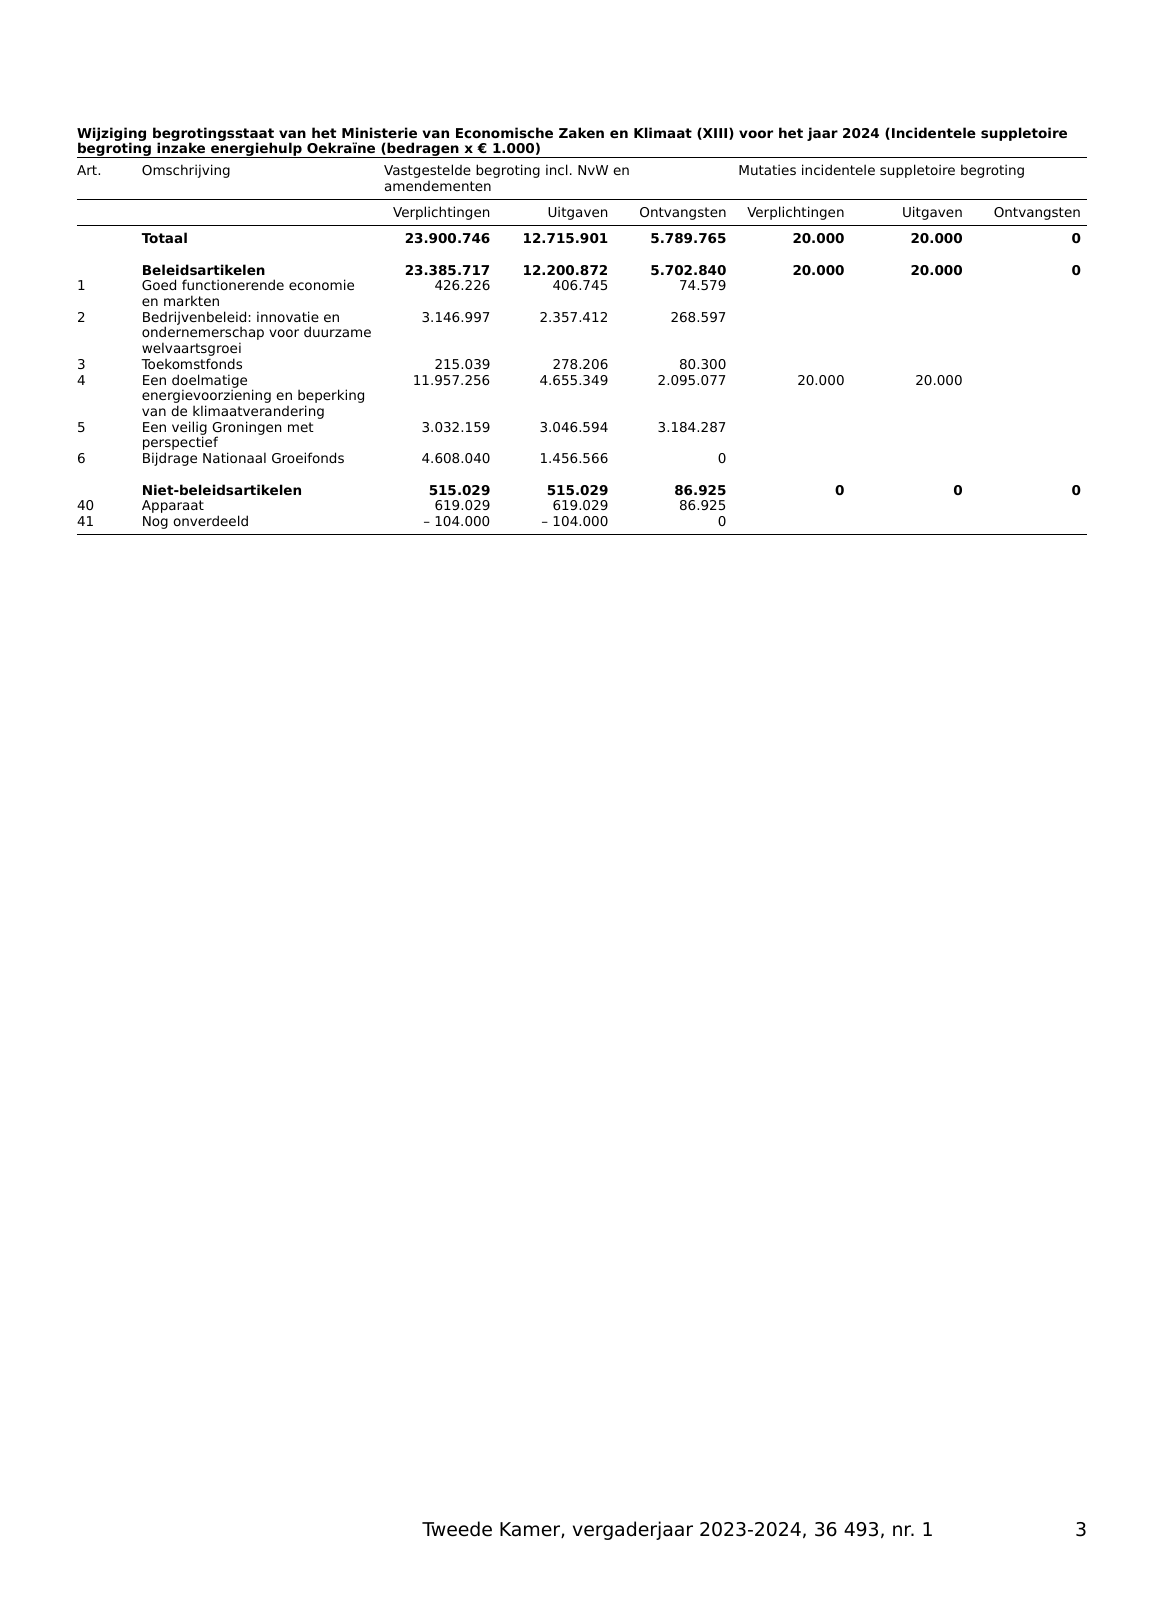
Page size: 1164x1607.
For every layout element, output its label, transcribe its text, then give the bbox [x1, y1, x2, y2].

table_cell 426.226 [378, 278, 496, 309]
table_cell 4 [77, 373, 136, 419]
table_cell Nog onverdeeld [136, 514, 378, 534]
table_cell 3.046.594 [496, 420, 614, 451]
table_cell 3.146.997 [378, 310, 496, 357]
table_cell 268.597 [614, 310, 732, 357]
table_cell [850, 514, 968, 534]
table_cell 215.039 [378, 357, 496, 372]
table_cell 406.745 [496, 278, 614, 309]
table_cell [969, 498, 1087, 514]
table_cell 3 [77, 357, 136, 372]
table_cell [969, 247, 1087, 262]
table_cell 0 [969, 262, 1087, 278]
table_cell Mutaties incidentele suppletoire begroting [732, 158, 1087, 199]
table_cell 0 [969, 483, 1087, 498]
table_cell [614, 467, 732, 482]
table_header Wijziging begrotingsstaat van het Ministerie van Economische Zaken en Klimaat (XIII) voor het jaar 2024 (Incidentele suppletoire begroting inzake energiehulp Oekraïne (bedragen x € 1.000) [77, 126, 1087, 157]
table_cell 12.715.901 [496, 226, 614, 247]
table_cell – 104.000 [378, 514, 496, 534]
table_cell Omschrijving [136, 158, 378, 199]
table_cell [378, 247, 496, 262]
table_cell 515.029 [378, 483, 496, 498]
table_cell [732, 278, 850, 309]
table_cell [77, 483, 136, 498]
table_cell [732, 451, 850, 467]
table_cell Toekomstfonds [136, 357, 378, 372]
table_cell 4.655.349 [496, 373, 614, 419]
table_cell [378, 467, 496, 482]
table_cell 3.032.159 [378, 420, 496, 451]
table_cell 20.000 [732, 262, 850, 278]
table_cell 41 [77, 514, 136, 534]
table_cell [850, 467, 968, 482]
table_cell [850, 498, 968, 514]
table_cell [77, 467, 136, 482]
table_cell 2 [77, 310, 136, 357]
table_cell Verplichtingen [732, 200, 850, 225]
table_cell [850, 278, 968, 309]
table_cell 0 [614, 514, 732, 534]
table_cell [732, 420, 850, 451]
table_cell 619.029 [378, 498, 496, 514]
table_cell [969, 278, 1087, 309]
table_cell 5.789.765 [614, 226, 732, 247]
table_cell [136, 247, 378, 262]
table_cell 0 [969, 226, 1087, 247]
table_cell 619.029 [496, 498, 614, 514]
table_cell Apparaat [136, 498, 378, 514]
table_cell 515.029 [496, 483, 614, 498]
table_cell 74.579 [614, 278, 732, 309]
table_cell 23.900.746 [378, 226, 496, 247]
table_cell 20.000 [732, 373, 850, 419]
table_cell [969, 420, 1087, 451]
table_cell Ontvangsten [614, 200, 732, 225]
table_cell 0 [614, 451, 732, 467]
table_cell [850, 451, 968, 467]
table_cell Uitgaven [850, 200, 968, 225]
table_cell 86.925 [614, 498, 732, 514]
table_cell 1 [77, 278, 136, 309]
table_cell 5.702.840 [614, 262, 732, 278]
table_cell [732, 247, 850, 262]
table_cell 11.957.256 [378, 373, 496, 419]
table_cell [850, 420, 968, 451]
table_cell 12.200.872 [496, 262, 614, 278]
table_cell 20.000 [850, 226, 968, 247]
table_cell Een veilig Groningen met perspectief [136, 420, 378, 451]
table_cell 278.206 [496, 357, 614, 372]
table_cell 20.000 [850, 262, 968, 278]
table_cell [496, 467, 614, 482]
table_cell 5 [77, 420, 136, 451]
table_cell Vastgestelde begroting incl. NvW en amendementen [378, 158, 732, 199]
table_cell Art. [77, 158, 136, 199]
table_cell [732, 310, 850, 357]
table_cell 20.000 [732, 226, 850, 247]
table_cell [969, 514, 1087, 534]
table_cell Verplichtingen [378, 200, 496, 225]
table_cell [732, 357, 850, 372]
table_cell [496, 247, 614, 262]
table_cell 80.300 [614, 357, 732, 372]
table_cell [77, 262, 136, 278]
table_cell 0 [850, 483, 968, 498]
table_cell [77, 200, 136, 225]
table_cell [969, 310, 1087, 357]
table_cell [969, 373, 1087, 419]
table_cell [77, 226, 136, 247]
table_cell Een doelmatige energievoorziening en beperking van de klimaatverandering [136, 373, 378, 419]
table_cell [969, 451, 1087, 467]
table_cell 6 [77, 451, 136, 467]
table_cell Totaal [136, 226, 378, 247]
table_cell 2.357.412 [496, 310, 614, 357]
table_cell 20.000 [850, 373, 968, 419]
table_cell Goed functionerende economie en markten [136, 278, 378, 309]
table_cell 23.385.717 [378, 262, 496, 278]
table_cell [850, 310, 968, 357]
table_cell [850, 357, 968, 372]
table_cell 3.184.287 [614, 420, 732, 451]
table_cell Beleidsartikelen [136, 262, 378, 278]
table_cell 2.095.077 [614, 373, 732, 419]
table_cell [732, 467, 850, 482]
table_cell [732, 514, 850, 534]
table_cell Niet-beleidsartikelen [136, 483, 378, 498]
table_cell 40 [77, 498, 136, 514]
table_cell Ontvangsten [969, 200, 1087, 225]
table_cell [969, 357, 1087, 372]
table_cell [969, 467, 1087, 482]
table_cell [850, 247, 968, 262]
table_cell [136, 200, 378, 225]
table_cell 86.925 [614, 483, 732, 498]
table_cell Bedrijvenbeleid: innovatie en ondernemerschap voor duurzame welvaartsgroei [136, 310, 378, 357]
table_cell Bijdrage Nationaal Groeifonds [136, 451, 378, 467]
table_cell [136, 467, 378, 482]
table_cell Uitgaven [496, 200, 614, 225]
table_cell 1.456.566 [496, 451, 614, 467]
table_cell [614, 247, 732, 262]
table_cell – 104.000 [496, 514, 614, 534]
table_cell 0 [732, 483, 850, 498]
table_cell [77, 247, 136, 262]
table_cell 4.608.040 [378, 451, 496, 467]
table_cell [732, 498, 850, 514]
